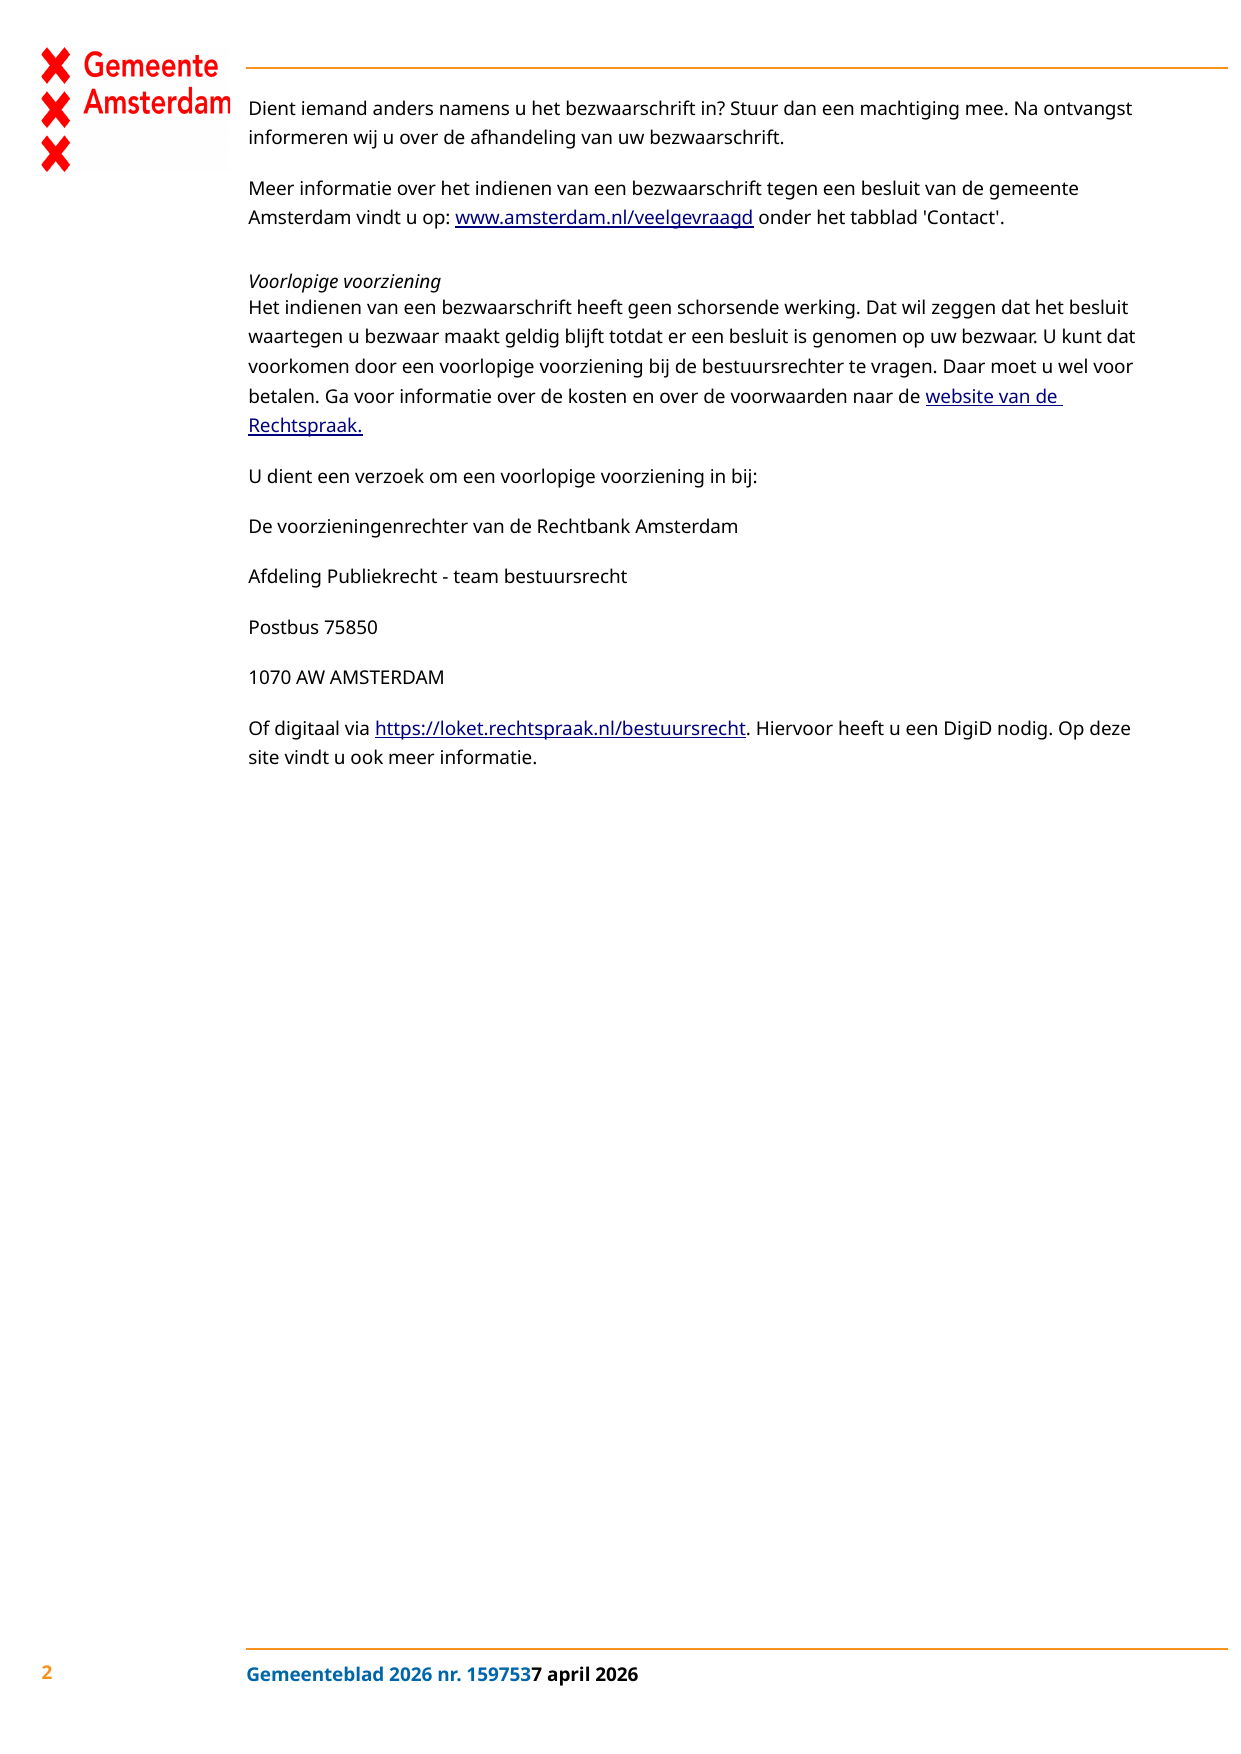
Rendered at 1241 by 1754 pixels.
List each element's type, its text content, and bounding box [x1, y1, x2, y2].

text Dient iemand anders namens u het bezwaarschrift in? Stuur dan een machtiging mee. Na ontvangst informeren wij u over de afhandeling van uw bezwaarschrift. [248, 95, 1152, 150]
text U dient een verzoek om een voorlopige voorziening in bij: [248, 463, 1152, 488]
text De voorzieningenrechter van de Rechtbank Amsterdam [248, 513, 1152, 539]
text Meer informatie over het indienen van een bezwaarschrift tegen een besluit van de gemeente Amsterdam vindt u op: www.amsterdam.nl/veelgevraagd onder het tabblad 'Contact'. [248, 175, 1152, 230]
text Of digitaal via https://loket.rechtspraak.nl/bestuursrecht. Hiervoor heeft u een DigiD nodig. Op deze site vindt u ook meer informatie. [248, 715, 1152, 770]
text Het indienen van een bezwaarschrift heeft geen schorsende werking. Dat wil zeggen dat het besluit waartegen u bezwaar maakt geldig blijft totdat er een besluit is genomen op uw bezwaar. U kunt dat voorkomen door een voorlopige voorziening bij de bestuursrechter te vragen. Daar moet u wel voor betalen. Ga voor informatie over de kosten en over de voorwaarden naar de website van de Rechtspraak. [248, 294, 1152, 438]
text Afdeling Publiekrecht - team bestuursrecht [248, 564, 1152, 589]
picture [41, 47, 231, 172]
text 1070 AW AMSTERDAM [248, 664, 1152, 690]
text Postbus 75850 [248, 614, 1152, 640]
text Voorlopige voorziening [248, 268, 1152, 294]
